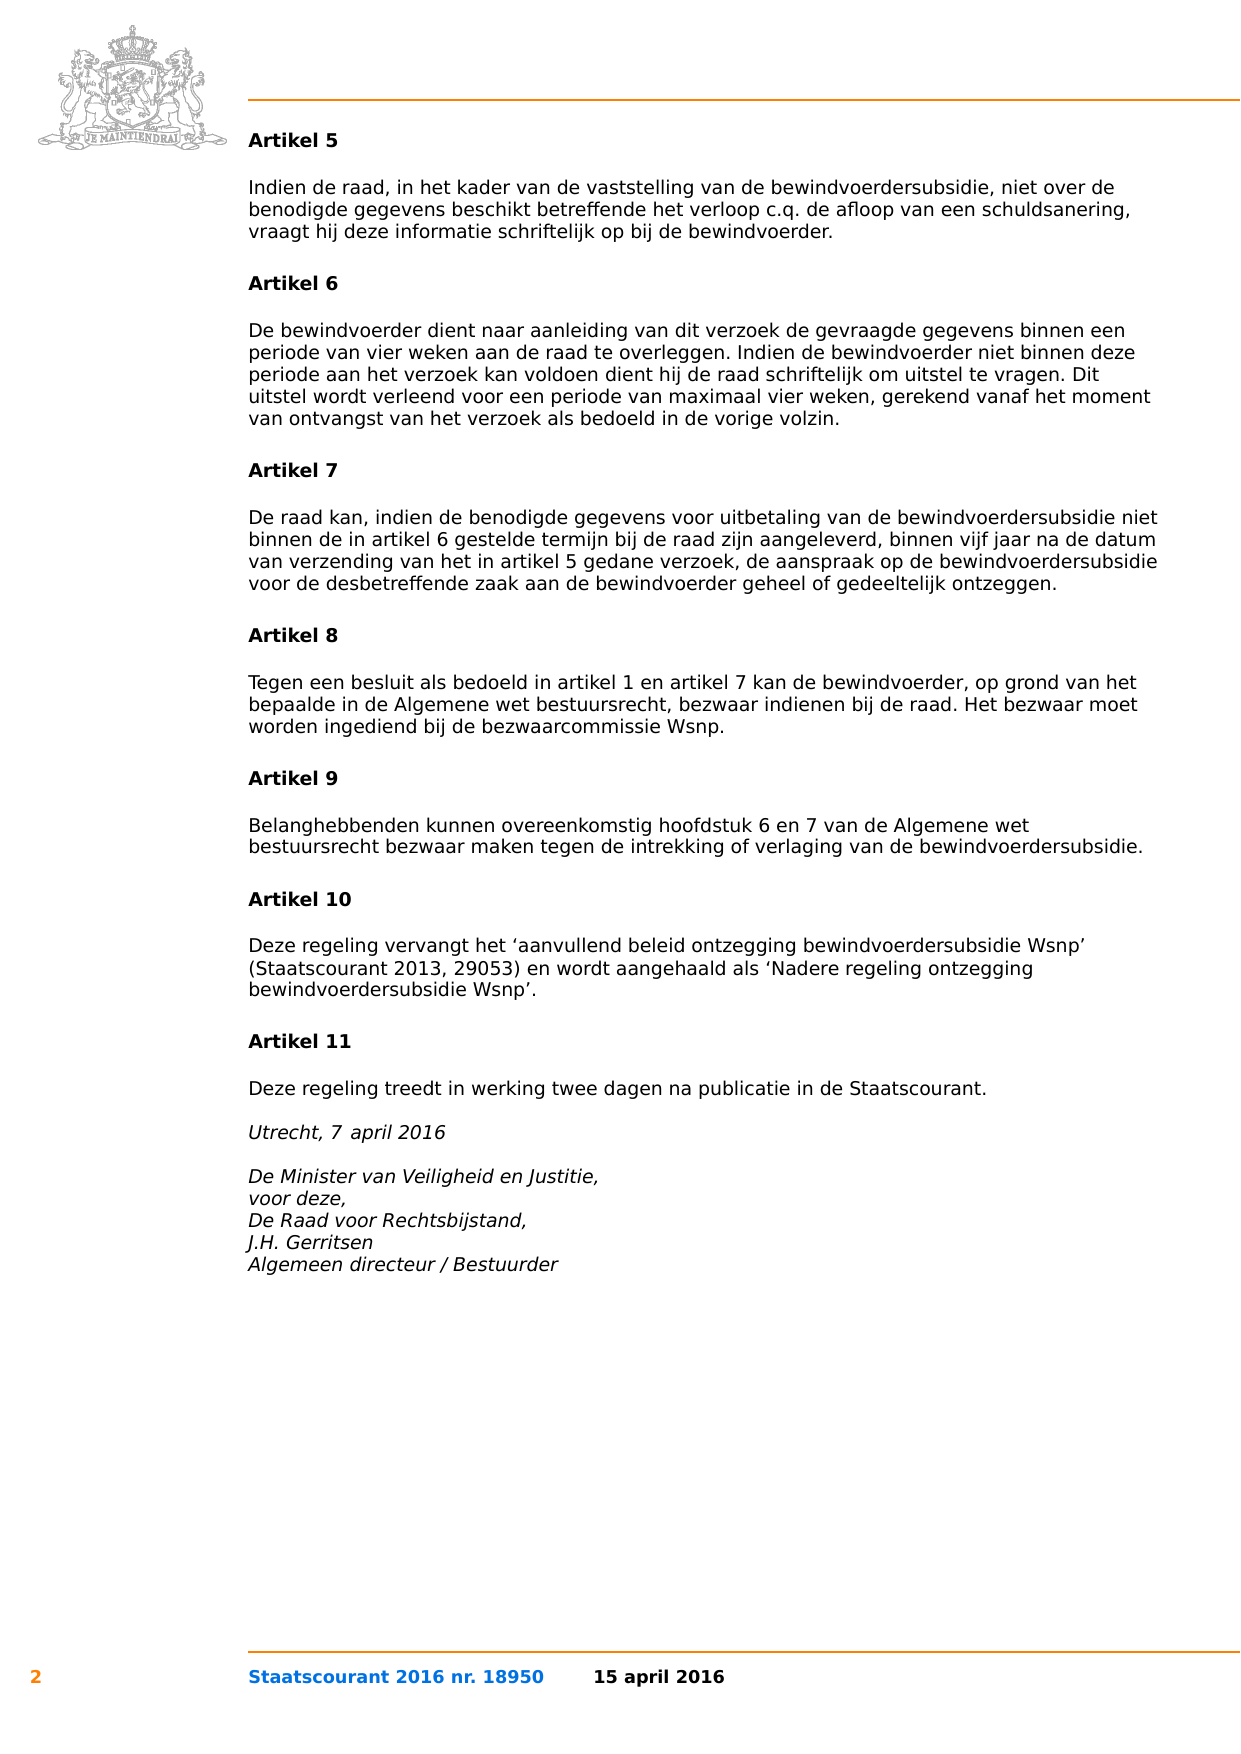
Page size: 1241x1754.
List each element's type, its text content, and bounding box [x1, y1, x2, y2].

subtitle Artikel 10 [248, 888, 1163, 910]
text Deze regeling treedt in werking twee dagen na publicatie in de Staatscourant. [248, 1078, 1163, 1100]
subtitle Artikel 9 [248, 767, 1163, 789]
text Belanghebbenden kunnen overeenkomstig hoofdstuk 6 en 7 van de Algemene wet bestuursrecht bezwaar maken tegen de intrekking of verlaging van de bewindvoerdersubsidie. [248, 814, 1163, 858]
text Indien de raad, in het kader van de vaststelling van de bewindvoerdersubsidie, niet over de benodigde gegevens beschikt betreffende het verloop c.q. de afloop van een schuldsanering, vraagt hij deze informatie schriftelijk op bij de bewindvoerder. [248, 177, 1163, 243]
text Tegen een besluit als bedoeld in artikel 1 en artikel 7 kan de bewindvoerder, op grond van het bepaalde in de Algemene wet bestuursrecht, bezwaar indienen bij de raad. Het bezwaar moet worden ingediend bij de bezwaarcommissie Wsnp. [248, 672, 1163, 737]
picture [38, 25, 227, 150]
subtitle Artikel 11 [248, 1031, 1163, 1053]
subtitle Artikel 7 [248, 460, 1163, 482]
text De Minister van Veiligheid en Justitie, voor deze, De Raad voor Rechtsbijstand, J.H. Gerritsen Algemeen directeur / Bestuurder [248, 1166, 1163, 1276]
text Utrecht, 7 april 2016 [248, 1122, 1163, 1144]
subtitle Artikel 8 [248, 624, 1163, 647]
text Deze regeling vervangt het ‘aanvullend beleid ontzegging bewindvoerdersubsidie Wsnp’ (Staatscourant 2013, 29053) en wordt aangehaald als ‘Nadere regeling ontzegging bewindvoerdersubsidie Wsnp’. [248, 935, 1163, 1001]
text De raad kan, indien de benodigde gegevens voor uitbetaling van de bewindvoerdersubsidie niet binnen de in artikel 6 gestelde termijn bij de raad zijn aangeleverd, binnen vijf jaar na de datum van verzending van het in artikel 5 gedane verzoek, de aanspraak op de bewindvoerdersubsidie voor de desbetreffende zaak aan de bewindvoerder geheel of gedeeltelijk ontzeggen. [248, 507, 1163, 594]
subtitle Artikel 5 [248, 130, 1163, 152]
subtitle Artikel 6 [248, 273, 1163, 295]
text De bewindvoerder dient naar aanleiding van dit verzoek de gevraagde gegevens binnen een periode van vier weken aan de raad te overleggen. Indien de bewindvoerder niet binnen deze periode aan het verzoek kan voldoen dient hij de raad schriftelijk om uitstel te vragen. Dit uitstel wordt verleend voor een periode van maximaal vier weken, gerekend vanaf het moment van ontvangst van het verzoek als bedoeld in de vorige volzin. [248, 320, 1163, 430]
